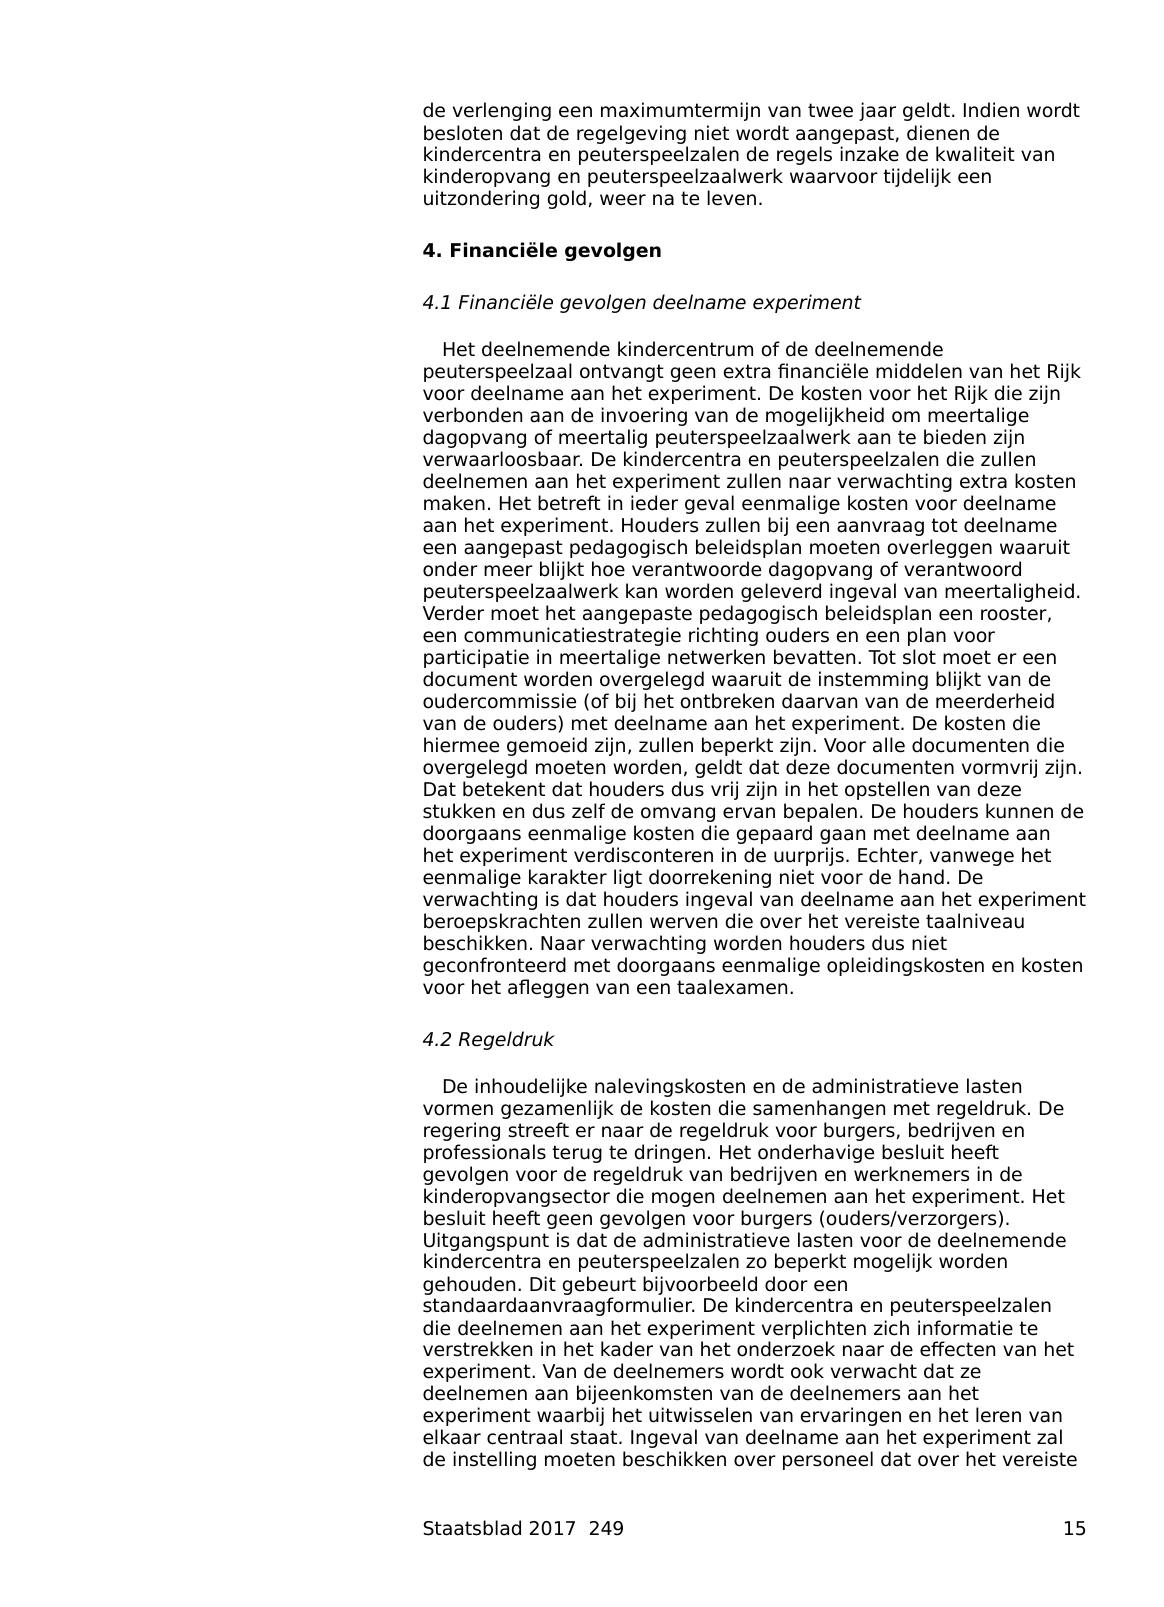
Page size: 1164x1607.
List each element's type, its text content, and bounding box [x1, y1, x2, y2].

subtitle 4.1 Financiële gevolgen deelname experiment [422, 292, 1087, 314]
subtitle 4.2 Regeldruk [422, 1029, 1087, 1051]
text Het deelnemende kindercentrum of de deelnemende peuterspeelzaal ontvangt geen extra financiële middelen van het Rijk voor deelname aan het experiment. De kosten voor het Rijk die zijn verbonden aan de invoering van de mogelijkheid om meertalige dagopvang of meertalig peuterspeelzaalwerk aan te bieden zijn verwaarloosbaar. De kindercentra en peuterspeelzalen die zullen deelnemen aan het experiment zullen naar verwachting extra kosten maken. Het betreft in ieder geval eenmalige kosten voor deelname aan het experiment. Houders zullen bij een aanvraag tot deelname een aangepast pedagogisch beleidsplan moeten overleggen waaruit onder meer blijkt hoe verantwoorde dagopvang of verantwoord peuterspeelzaalwerk kan worden geleverd ingeval van meertaligheid. Verder moet het aangepaste pedagogisch beleidsplan een rooster, een communicatiestrategie richting ouders en een plan voor participatie in meertalige netwerken bevatten. Tot slot moet er een document worden overgelegd waaruit de instemming blijkt van de oudercommissie (of bij het ontbreken daarvan van de meerderheid van de ouders) met deelname aan het experiment. De kosten die hiermee gemoeid zijn, zullen beperkt zijn. Voor alle documenten die overgelegd moeten worden, geldt dat deze documenten vormvrij zijn. Dat betekent dat houders dus vrij zijn in het opstellen van deze stukken en dus zelf de omvang ervan bepalen. De houders kunnen de doorgaans eenmalige kosten die gepaard gaan met deelname aan het experiment verdisconteren in de uurprijs. Echter, vanwege het eenmalige karakter ligt doorrekening niet voor de hand. De verwachting is dat houders ingeval van deelname aan het experiment beroepskrachten zullen werven die over het vereiste taalniveau beschikken. Naar verwachting worden houders dus niet geconfronteerd met doorgaans eenmalige opleidingskosten en kosten voor het afleggen van een taalexamen. [422, 339, 1087, 999]
text de verlenging een maximumtermijn van twee jaar geldt. Indien wordt besloten dat de regelgeving niet wordt aangepast, dienen de kindercentra en peuterspeelzalen de regels inzake de kwaliteit van kinderopvang en peuterspeelzaalwerk waarvoor tijdelijk een uitzondering gold, weer na te leven. [422, 100, 1087, 210]
text De inhoudelijke nalevingskosten en de administratieve lasten vormen gezamenlijk de kosten die samenhangen met regeldruk. De regering streeft er naar de regeldruk voor burgers, bedrijven en professionals terug te dringen. Het onderhavige besluit heeft gevolgen voor de regeldruk van bedrijven en werknemers in de kinderopvangsector die mogen deelnemen aan het experiment. Het besluit heeft geen gevolgen voor burgers (ouders/verzorgers). Uitgangspunt is dat de administratieve lasten voor de deelnemende kindercentra en peuterspeelzalen zo beperkt mogelijk worden gehouden. Dit gebeurt bijvoorbeeld door een standaardaanvraagformulier. De kindercentra en peuterspeelzalen die deelnemen aan het experiment verplichten zich informatie te verstrekken in het kader van het onderzoek naar de effecten van het experiment. Van de deelnemers wordt ook verwacht dat ze deelnemen aan bijeenkomsten van de deelnemers aan het experiment waarbij het uitwisselen van ervaringen en het leren van elkaar centraal staat. Ingeval van deelname aan het experiment zal de instelling moeten beschikken over personeel dat over het vereiste [422, 1076, 1087, 1471]
subtitle 4. Financiële gevolgen [422, 240, 1087, 262]
